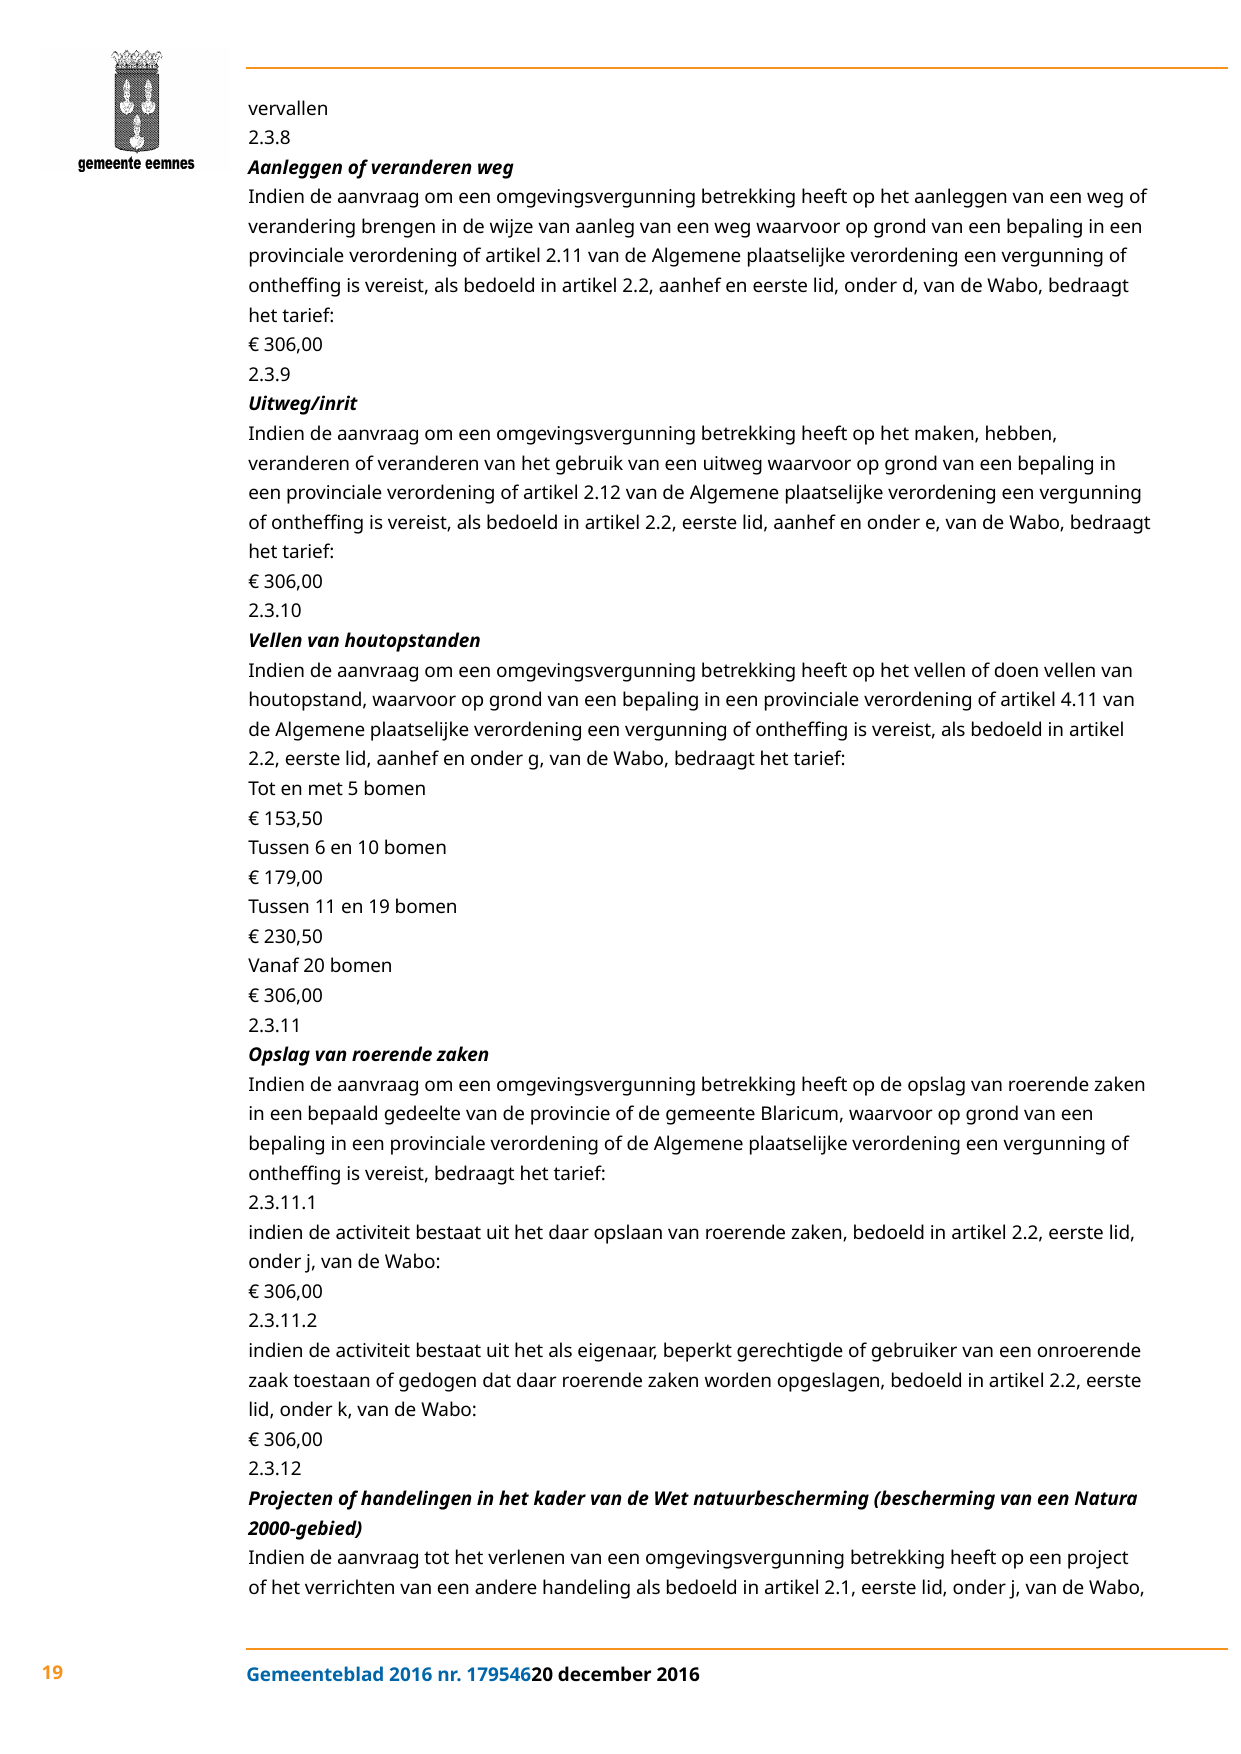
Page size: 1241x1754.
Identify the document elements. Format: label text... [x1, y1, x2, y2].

text € 306,00 [248, 1426, 1152, 1452]
text 2.3.12 [248, 1456, 1152, 1481]
text vervallen [248, 95, 1152, 121]
text € 306,00 [248, 1278, 1152, 1304]
text Vanaf 20 bomen [248, 953, 1152, 978]
text Aanleggen of veranderen weg [248, 154, 1152, 180]
text 2.3.11.1 [248, 1189, 1152, 1215]
text Indien de aanvraag om een omgevingsvergunning betrekking heeft op het vellen of doen vellen van houtopstand, waarvoor op grond van een bepaling in een provinciale verordening of artikel 4.11 van de Algemene plaatselijke verordening een vergunning of ontheffing is vereist, als bedoeld in artikel 2.2, eerste lid, aanhef en onder g, van de Wabo, bedraagt het tarief: [248, 657, 1152, 771]
text 2.3.11.2 [248, 1308, 1152, 1333]
picture [41, 47, 231, 172]
text Indien de aanvraag om een omgevingsvergunning betrekking heeft op de opslag van roerende zaken in een bepaald gedeelte van de provincie of de gemeente Blaricum, waarvoor op grond van een bepaling in een provinciale verordening of de Algemene plaatselijke verordening een vergunning of ontheffing is vereist, bedraagt het tarief: [248, 1071, 1152, 1186]
text indien de activiteit bestaat uit het als eigenaar, beperkt gerechtigde of gebruiker van een onroerende zaak toestaan of gedogen dat daar roerende zaken worden opgeslagen, bedoeld in artikel 2.2, eerste lid, onder k, van de Wabo: [248, 1337, 1152, 1422]
text € 306,00 [248, 982, 1152, 1008]
text € 306,00 [248, 331, 1152, 357]
text Tussen 11 en 19 bomen [248, 893, 1152, 919]
text Uitweg/inrit [248, 391, 1152, 416]
text 2.3.10 [248, 598, 1152, 623]
text indien de activiteit bestaat uit het daar opslaan van roerende zaken, bedoeld in artikel 2.2, eerste lid, onder j, van de Wabo: [248, 1219, 1152, 1274]
text Projecten of handelingen in het kader van de Wet natuurbescherming (bescherming van een Natura 2000-gebied) [248, 1485, 1152, 1541]
text Vellen van houtopstanden [248, 627, 1152, 653]
text 2.3.11 [248, 1012, 1152, 1038]
text Opslag van roerende zaken [248, 1041, 1152, 1067]
text € 230,50 [248, 923, 1152, 949]
text Tussen 6 en 10 bomen [248, 834, 1152, 860]
text € 179,00 [248, 864, 1152, 890]
text 2.3.9 [248, 361, 1152, 387]
text 2.3.8 [248, 124, 1152, 150]
text € 153,50 [248, 805, 1152, 831]
text Indien de aanvraag om een omgevingsvergunning betrekking heeft op het aanleggen van een weg of verandering brengen in de wijze van aanleg van een weg waarvoor op grond van een bepaling in een provinciale verordening of artikel 2.11 van de Algemene plaatselijke verordening een vergunning of ontheffing is vereist, als bedoeld in artikel 2.2, aanhef en eerste lid, onder d, van de Wabo, bedraagt het tarief: [248, 183, 1152, 328]
text Indien de aanvraag tot het verlenen van een omgevingsvergunning betrekking heeft op een project of het verrichten van een andere handeling als bedoeld in artikel 2.1, eerste lid, onder j, van de Wabo, [248, 1544, 1152, 1600]
text Tot en met 5 bomen [248, 775, 1152, 801]
text € 306,00 [248, 568, 1152, 594]
text Indien de aanvraag om een omgevingsvergunning betrekking heeft op het maken, hebben, veranderen of veranderen van het gebruik van een uitweg waarvoor op grond van een bepaling in een provinciale verordening of artikel 2.12 van de Algemene plaatselijke verordening een vergunning of ontheffing is vereist, als bedoeld in artikel 2.2, eerste lid, aanhef en onder e, van de Wabo, bedraagt het tarief: [248, 420, 1152, 564]
